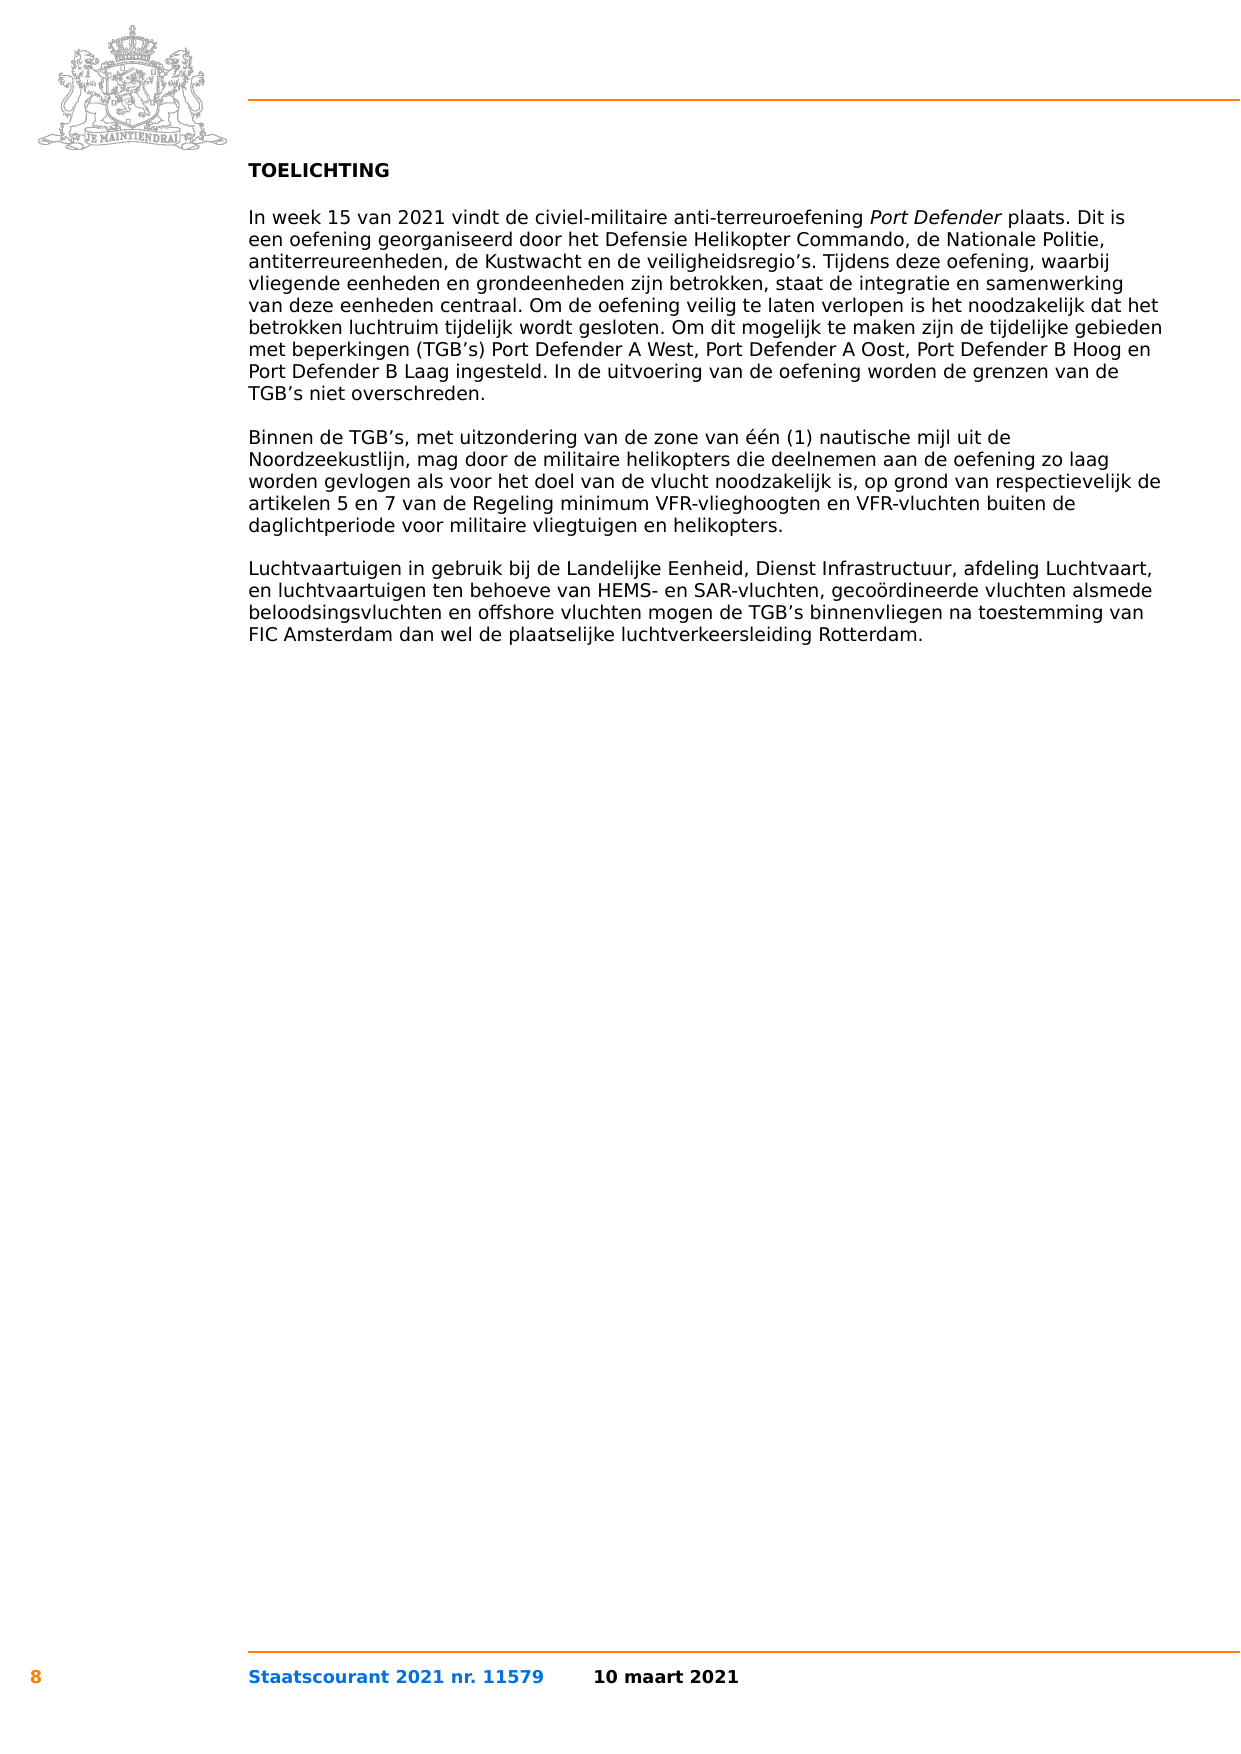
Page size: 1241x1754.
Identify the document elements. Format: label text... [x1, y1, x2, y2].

subtitle TOELICHTING [248, 160, 1163, 182]
text Luchtvaartuigen in gebruik bij de Landelijke Eenheid, Dienst Infrastructuur, afdeling Luchtvaart, en luchtvaartuigen ten behoeve van HEMS- en SAR-vluchten, gecoördineerde vluchten alsmede beloodsingsvluchten en offshore vluchten mogen de TGB’s binnenvliegen na toestemming van FIC Amsterdam dan wel de plaatselijke luchtverkeersleiding Rotterdam. [248, 558, 1163, 646]
text Binnen de TGB’s, met uitzondering van de zone van één (1) nautische mijl uit de Noordzeekustlijn, mag door de militaire helikopters die deelnemen aan de oefening zo laag worden gevlogen als voor het doel van de vlucht noodzakelijk is, op grond van respectievelijk de artikelen 5 en 7 van de Regeling minimum VFR-vlieghoogten en VFR-vluchten buiten de daglichtperiode voor militaire vliegtuigen en helikopters. [248, 427, 1163, 536]
picture [38, 25, 227, 150]
text In week 15 van 2021 vindt de civiel-militaire anti-terreuroefening Port Defender plaats. Dit is een oefening georganiseerd door het Defensie Helikopter Commando, de Nationale Politie, antiterreureenheden, de Kustwacht en de veiligheidsregio’s. Tijdens deze oefening, waarbij vliegende eenheden en grondeenheden zijn betrokken, staat de integratie en samenwerking van deze eenheden centraal. Om de oefening veilig te laten verlopen is het noodzakelijk dat het betrokken luchtruim tijdelijk wordt gesloten. Om dit mogelijk te maken zijn de tijdelijke gebieden met beperkingen (TGB’s) Port Defender A West, Port Defender A Oost, Port Defender B Hoog en Port Defender B Laag ingesteld. In de uitvoering van de oefening worden de grenzen van de TGB’s niet overschreden. [248, 207, 1163, 405]
